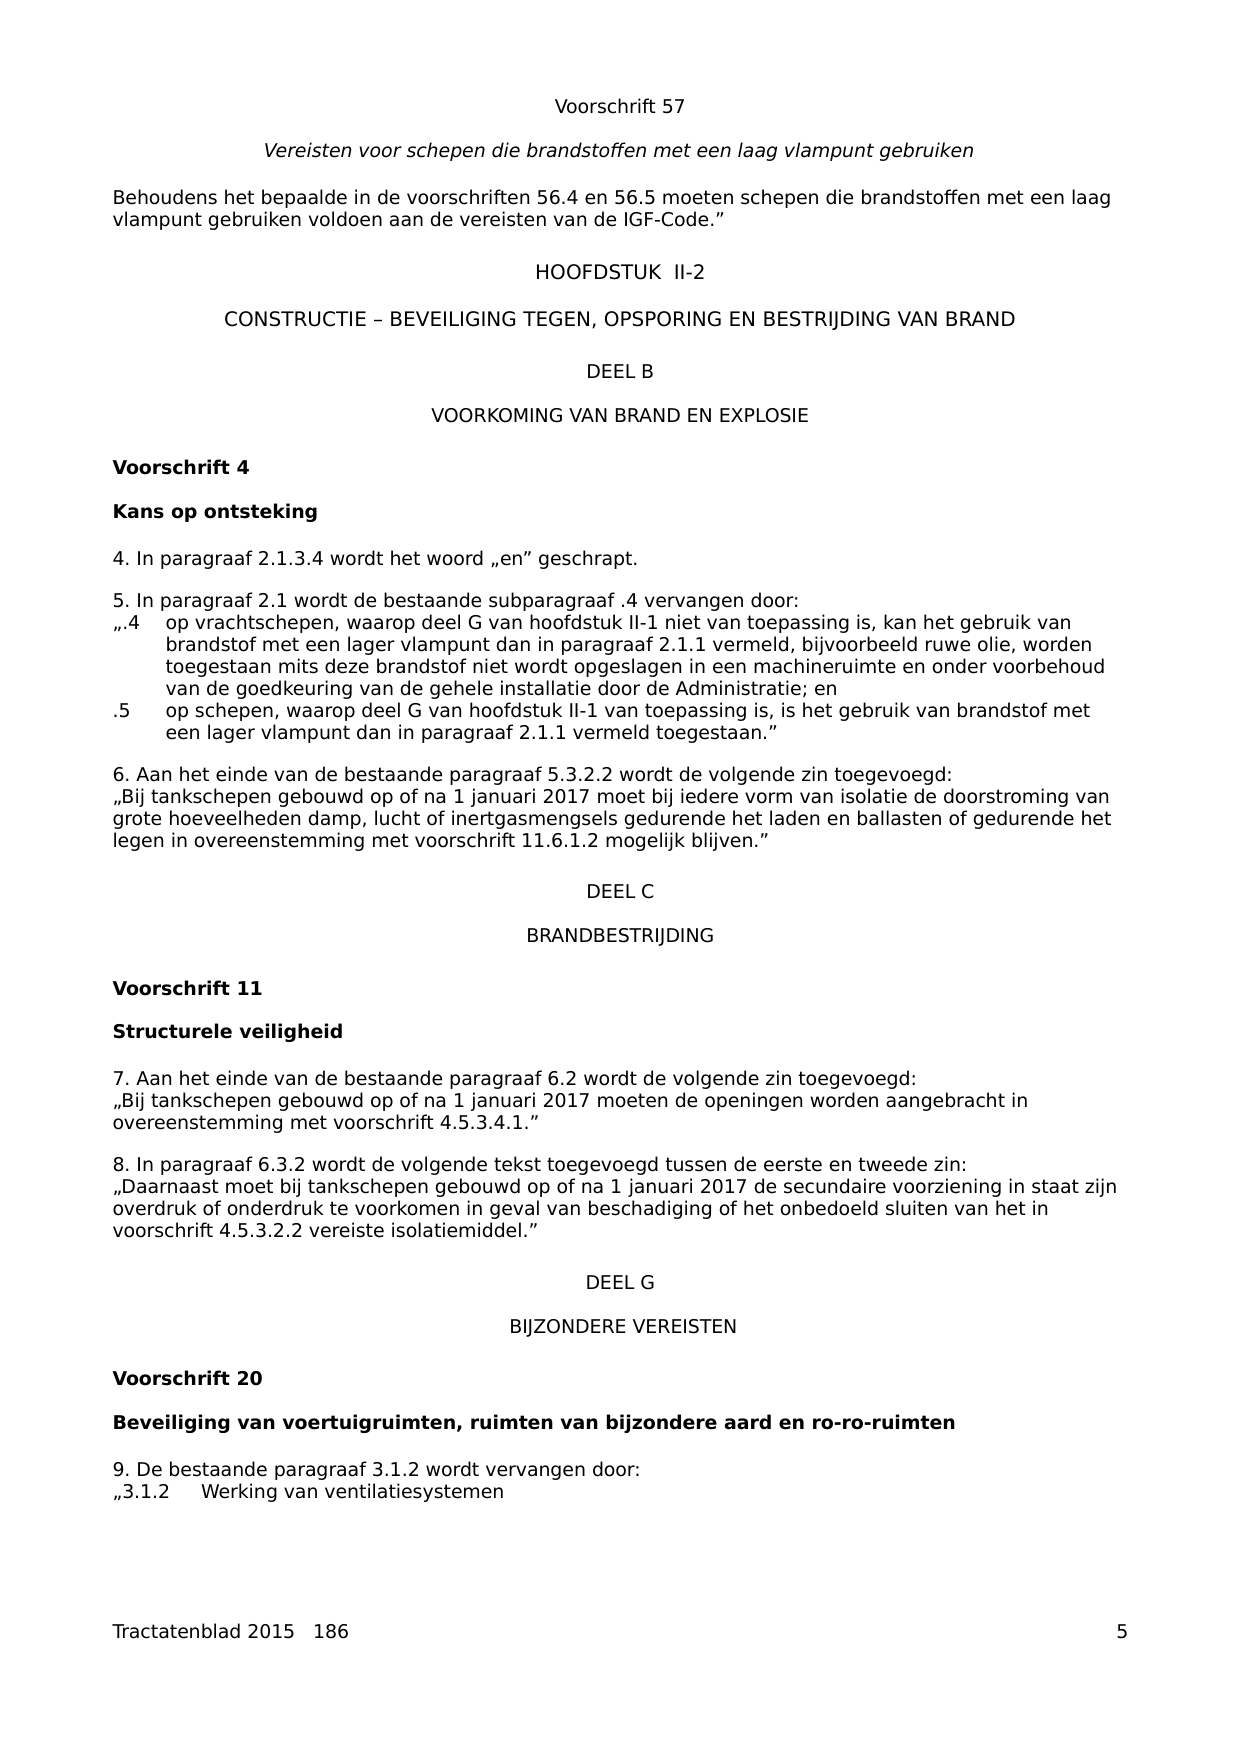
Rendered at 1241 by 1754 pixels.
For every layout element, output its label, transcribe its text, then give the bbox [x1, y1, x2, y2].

text Behoudens het bepaalde in de voorschriften 56.4 en 56.5 moeten schepen die brandstoffen met een laag vlampunt gebruiken voldoen aan de vereisten van de IGF-Code.” [112, 187, 1128, 231]
text 7. Aan het einde van de bestaande paragraaf 6.2 wordt de volgende zin toegevoegd: [112, 1068, 1128, 1090]
subtitle Voorschrift 57 Vereisten voor schepen die brandstoffen met een laag vlampunt gebruiken [112, 96, 1128, 162]
subtitle Voorschrift 20 Beveiliging van voertuigruimten, ruimten van bijzondere aard en ro-ro-ruimten [112, 1368, 1128, 1434]
text „Bij tankschepen gebouwd op of na 1 januari 2017 moet bij iedere vorm van isolatie de doorstroming van grote hoeveelheden damp, lucht of inertgasmengsels gedurende het laden en ballasten of gedurende het legen in overeenstemming met voorschrift 11.6.1.2 mogelijk blijven.” [112, 786, 1128, 851]
text „Bij tankschepen gebouwd op of na 1 januari 2017 moeten de openingen worden aangebracht in overeenstemming met voorschrift 4.5.3.4.1.” [112, 1090, 1128, 1134]
subtitle DEEL B VOORKOMING VAN BRAND EN EXPLOSIE [112, 361, 1128, 427]
subtitle Voorschrift 11 Structurele veiligheid [112, 977, 1128, 1043]
text „.4 op vrachtschepen, waarop deel G van hoofdstuk II-1 niet van toepassing is, kan het gebruik van brandstof met een lager vlampunt dan in paragraaf 2.1.1 vermeld, bijvoorbeeld ruwe olie, worden toegestaan mits deze brandstof niet wordt opgeslagen in een machineruimte en onder voorbehoud van de goedkeuring van de gehele installatie door de Administratie; en [112, 612, 1128, 699]
subtitle DEEL C BRANDBESTRIJDING [112, 881, 1128, 947]
subtitle DEEL G BIJZONDERE VEREISTEN [112, 1272, 1128, 1338]
text 8. In paragraaf 6.3.2 wordt de volgende tekst toegevoegd tussen de eerste en tweede zin: [112, 1154, 1128, 1176]
text 6. Aan het einde van de bestaande paragraaf 5.3.2.2 wordt de volgende zin toegevoegd: [112, 763, 1128, 786]
text „3.1.2 Werking van ventilatiesystemen [112, 1481, 1128, 1503]
text 9. De bestaande paragraaf 3.1.2 wordt vervangen door: [112, 1459, 1128, 1481]
subtitle HOOFDSTUK II-2 CONSTRUCTIE – BEVEILIGING TEGEN, OPSPORING EN BESTRIJDING VAN BRAND [112, 261, 1128, 331]
text 5. In paragraaf 2.1 wordt de bestaande subparagraaf .4 vervangen door: [112, 590, 1128, 612]
subtitle Voorschrift 4 Kans op ontsteking [112, 457, 1128, 523]
text „Daarnaast moet bij tankschepen gebouwd op of na 1 januari 2017 de secundaire voorziening in staat zijn overdruk of onderdruk te voorkomen in geval van beschadiging of het onbedoeld sluiten van het in voorschrift 4.5.3.2.2 vereiste isolatiemiddel.” [112, 1176, 1128, 1242]
text .5 op schepen, waarop deel G van hoofdstuk II-1 van toepassing is, is het gebruik van brandstof met een lager vlampunt dan in paragraaf 2.1.1 vermeld toegestaan.” [112, 699, 1128, 743]
text 4. In paragraaf 2.1.3.4 wordt het woord „en” geschrapt. [112, 548, 1128, 570]
